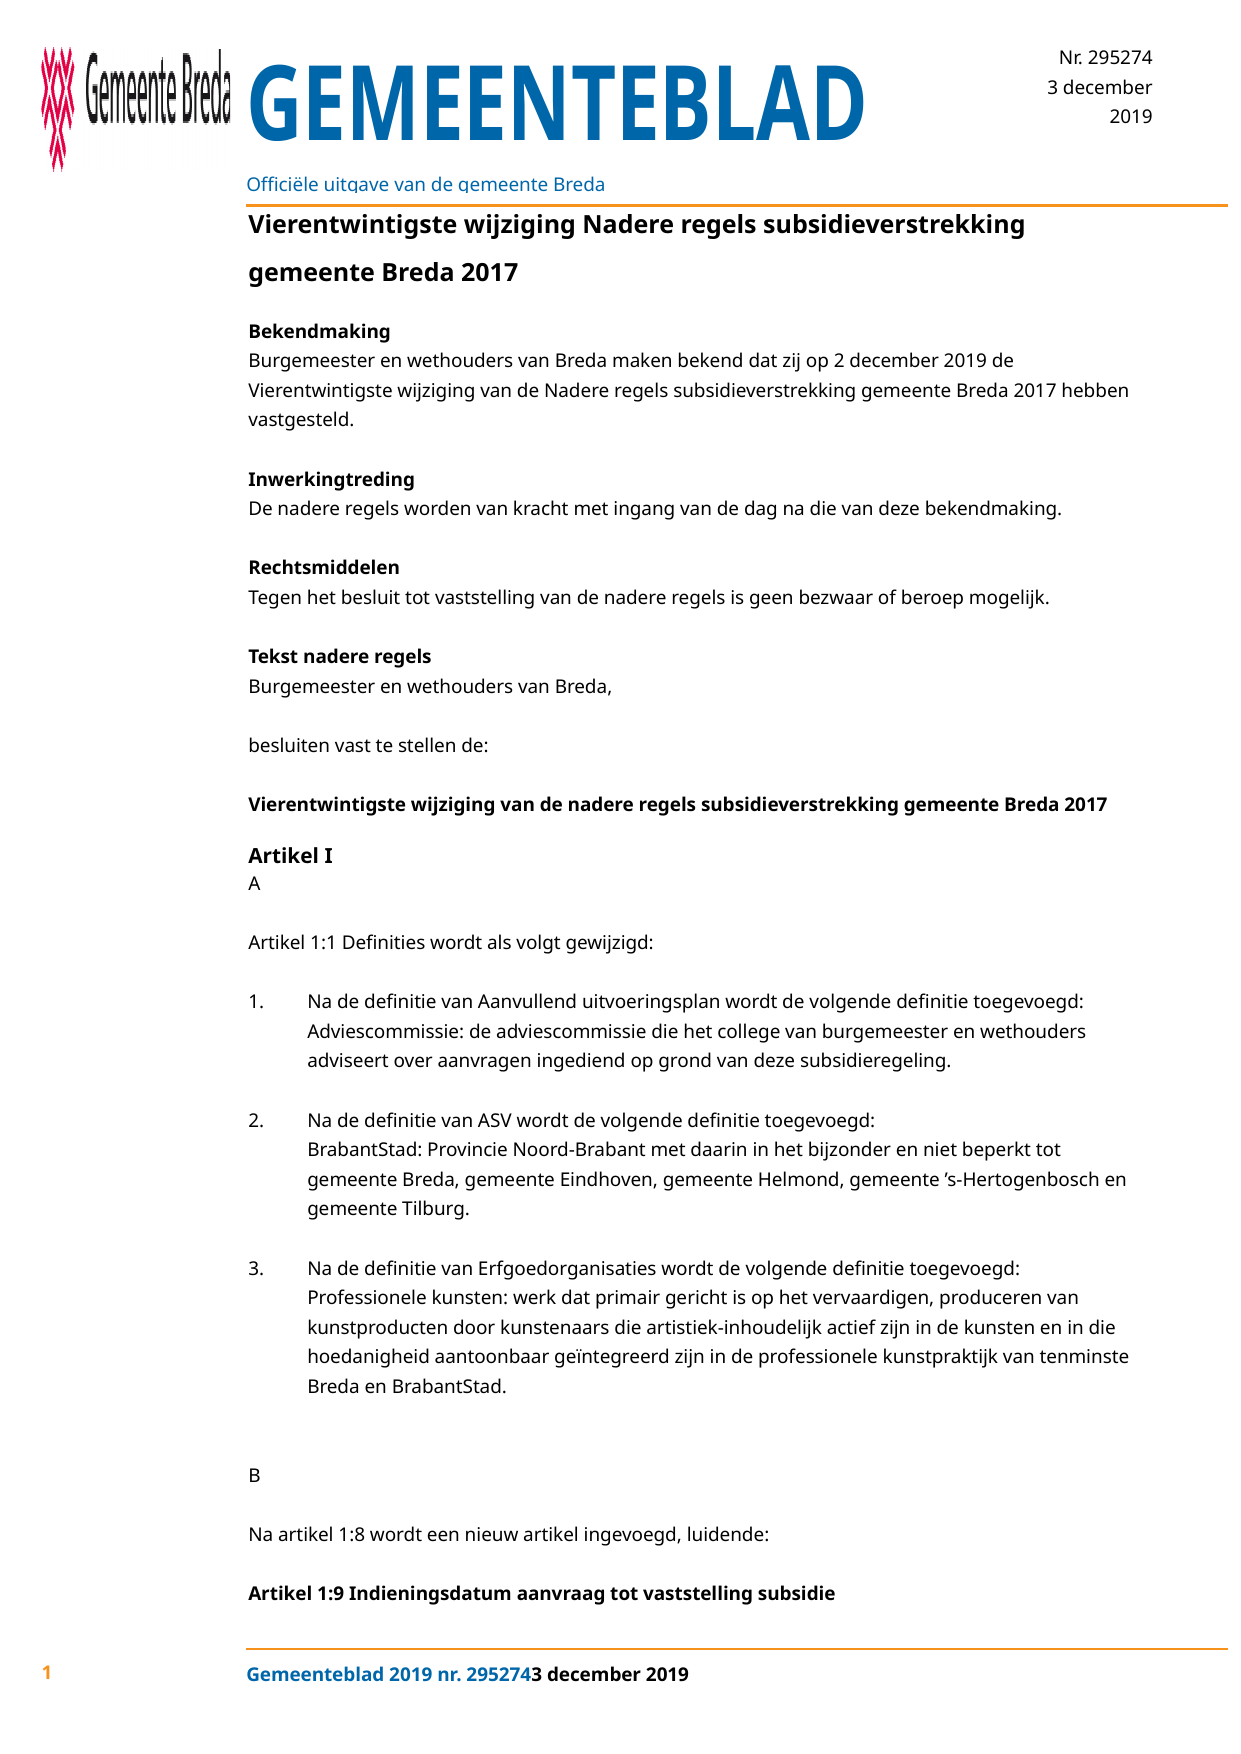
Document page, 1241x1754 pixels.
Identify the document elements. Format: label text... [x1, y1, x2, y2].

text Vierentwintigste wijziging van de nadere regels subsidieverstrekking gemeente Breda 2017 [248, 791, 1152, 817]
text Artikel 1:9 Indieningsdatum aanvraag tot vaststelling subsidie [248, 1580, 1152, 1606]
picture [41, 47, 231, 172]
text De nadere regels worden van kracht met ingang van de dag na die van deze bekendmaking. [248, 495, 1152, 521]
text besluiten vast te stellen de: [248, 732, 1152, 758]
text Burgemeester en wethouders van Breda maken bekend dat zij op 2 december 2019 de Vierentwintigste wijziging van de Nadere regels subsidieverstrekking gemeente Breda 2017 hebben vastgesteld. [248, 347, 1152, 432]
text Inwerkingtreding [248, 466, 1152, 492]
list Na de definitie van ASV wordt de volgende definitie toegevoegd: [248, 1107, 1152, 1132]
text Rechtsmiddelen [248, 554, 1152, 580]
list Na de definitie van Erfgoedorganisaties wordt de volgende definitie toegevoegd: [248, 1255, 1152, 1280]
list Na de definitie van Aanvullend uitvoeringsplan wordt de volgende definitie toegevoegd: [248, 988, 1152, 1014]
text Tekst nadere regels [248, 643, 1152, 669]
text B [248, 1462, 1152, 1487]
text Vierentwintigste wijziging Nadere regels subsidieverstrekking gemeente Breda 2017 [248, 207, 1152, 288]
text Tegen het besluit tot vaststelling van de nadere regels is geen bezwaar of beroep mogelijk. [248, 584, 1152, 610]
text Bekendmaking [248, 318, 1152, 344]
text Artikel I [248, 842, 1152, 870]
text Burgemeester en wethouders van Breda, [248, 673, 1152, 699]
text A [248, 870, 1152, 896]
list Adviescommissie: de adviescommissie die het college van burgemeester en wethouders adviseert over aanvragen ingediend op grond van deze subsidieregeling. [248, 1018, 1152, 1073]
text Na artikel 1:8 wordt een nieuw artikel ingevoegd, luidende: [248, 1521, 1152, 1547]
list BrabantStad: Provincie Noord-Brabant met daarin in het bijzonder en niet beperkt tot gemeente Breda, gemeente Eindhoven, gemeente Helmond, gemeente ’s-Hertogenbosch en gemeente Tilburg. [248, 1136, 1152, 1221]
list Professionele kunsten: werk dat primair gericht is op het vervaardigen, produceren van kunstproducten door kunstenaars die artistiek-inhoudelijk actief zijn in de kunsten en in die hoedanigheid aantoonbaar geïntegreerd zijn in de professionele kunstpraktijk van tenminste Breda en BrabantStad. [248, 1284, 1152, 1399]
text Artikel 1:1 Definities wordt als volgt gewijzigd: [248, 929, 1152, 955]
